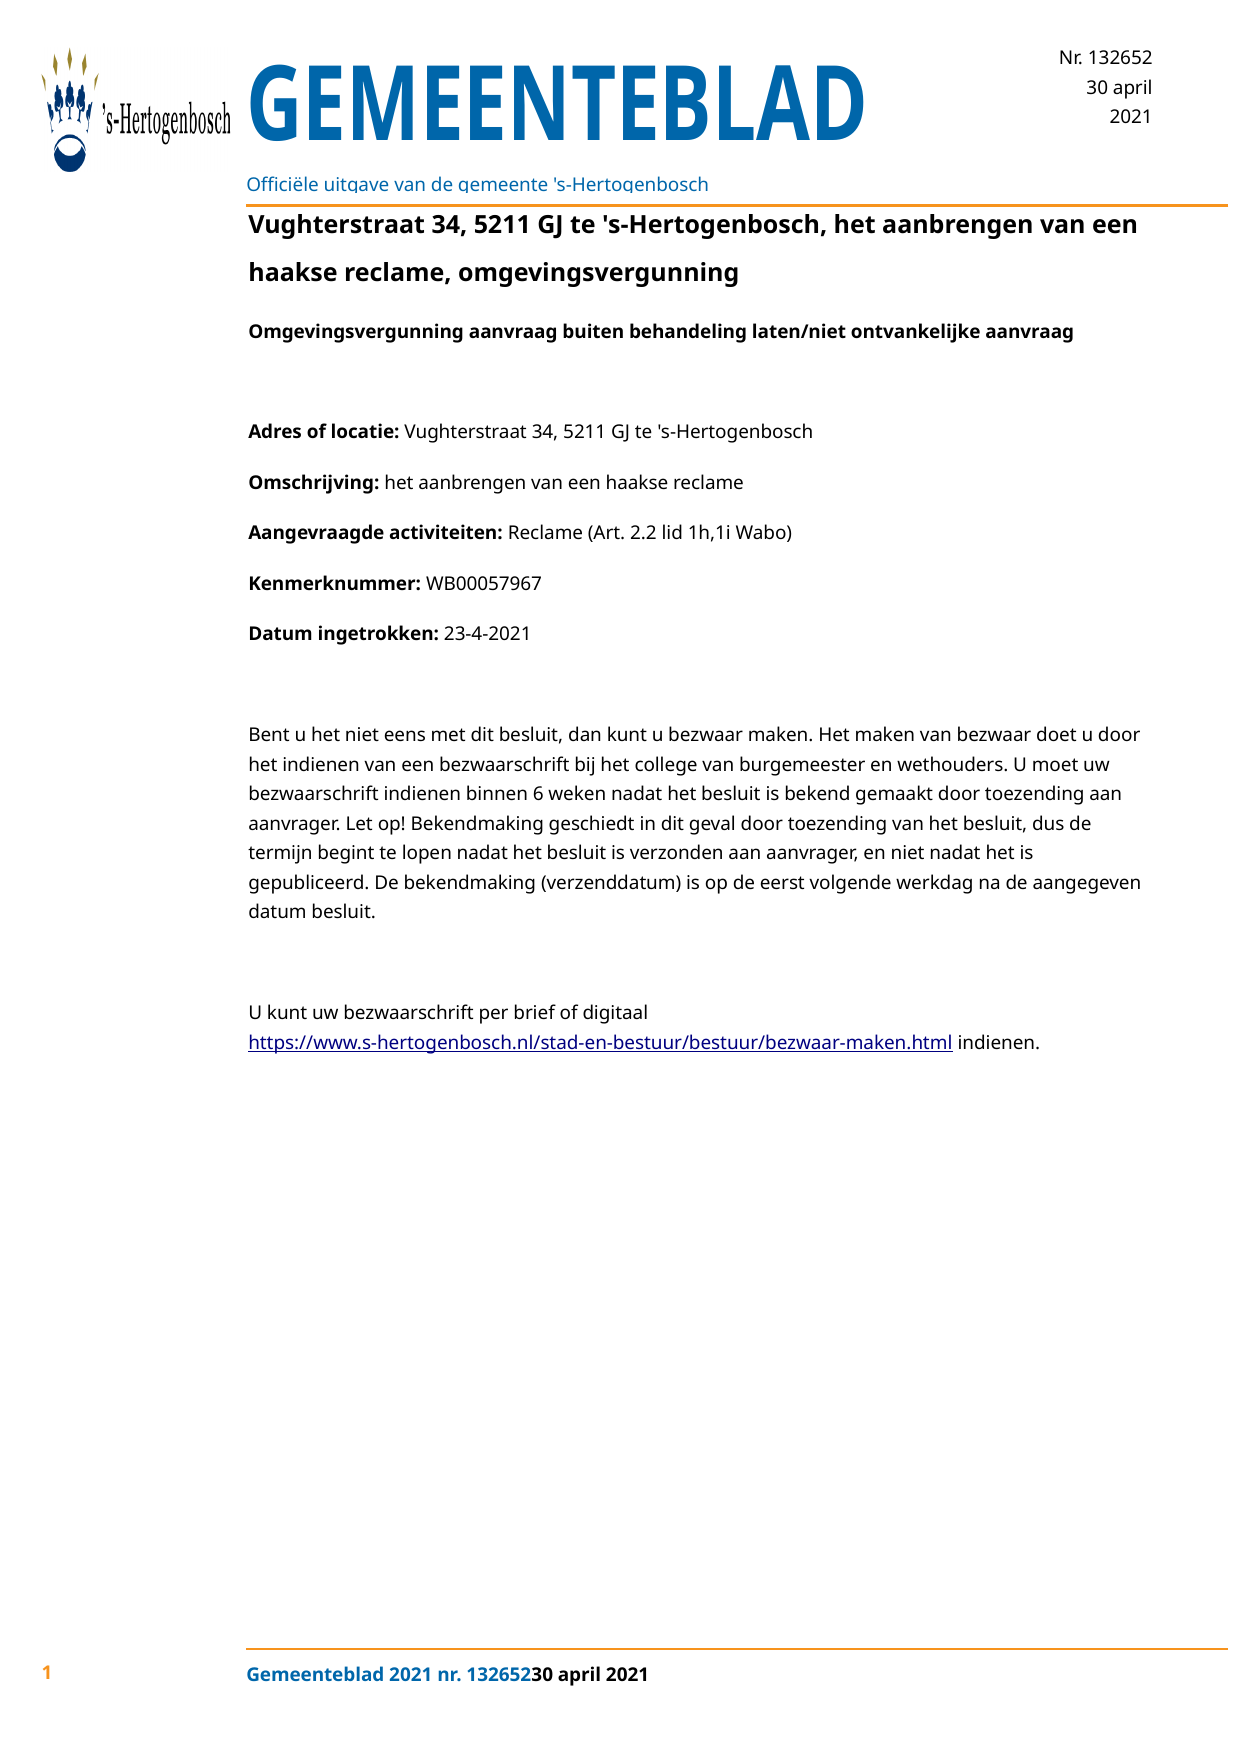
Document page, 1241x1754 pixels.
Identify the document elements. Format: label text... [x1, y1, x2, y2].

text Adres of locatie: Vughterstraat 34, 5211 GJ te 's-Hertogenbosch [248, 419, 1152, 444]
text Bent u het niet eens met dit besluit, dan kunt u bezwaar maken. Het maken van bezwaar doet u door het indienen van een bezwaarschrift bij het college van burgemeester en wethouders. U moet uw bezwaarschrift indienen binnen 6 weken nadat het besluit is bekend gemaakt door toezending aan aanvrager. Let op! Bekendmaking geschiedt in dit geval door toezending van het besluit, dus de termijn begint te lopen nadat het besluit is verzonden aan aanvrager, en niet nadat het is gepubliceerd. De bekendmaking (verzenddatum) is op de eerst volgende werkdag na de aangegeven datum besluit. [248, 721, 1152, 924]
picture [41, 47, 231, 172]
text Omschrijving: het aanbrengen van een haakse reclame [248, 469, 1152, 495]
text Datum ingetrokken: 23-4-2021 [248, 620, 1152, 646]
text Omgevingsvergunning aanvraag buiten behandeling laten/niet ontvankelijke aanvraag [248, 318, 1152, 344]
text Vughterstraat 34, 5211 GJ te 's-Hertogenbosch, het aanbrengen van een haakse reclame, omgevingsvergunning [248, 207, 1152, 288]
text Aangevraagde activiteiten: Reclame (Art. 2.2 lid 1h,1i Wabo) [248, 519, 1152, 545]
text U kunt uw bezwaarschrift per brief of digitaal https://www.s-hertogenbosch.nl/stad-en-bestuur/bestuur/bezwaar-maken.html indienen. [248, 999, 1152, 1055]
text Kenmerknummer: WB00057967 [248, 570, 1152, 596]
